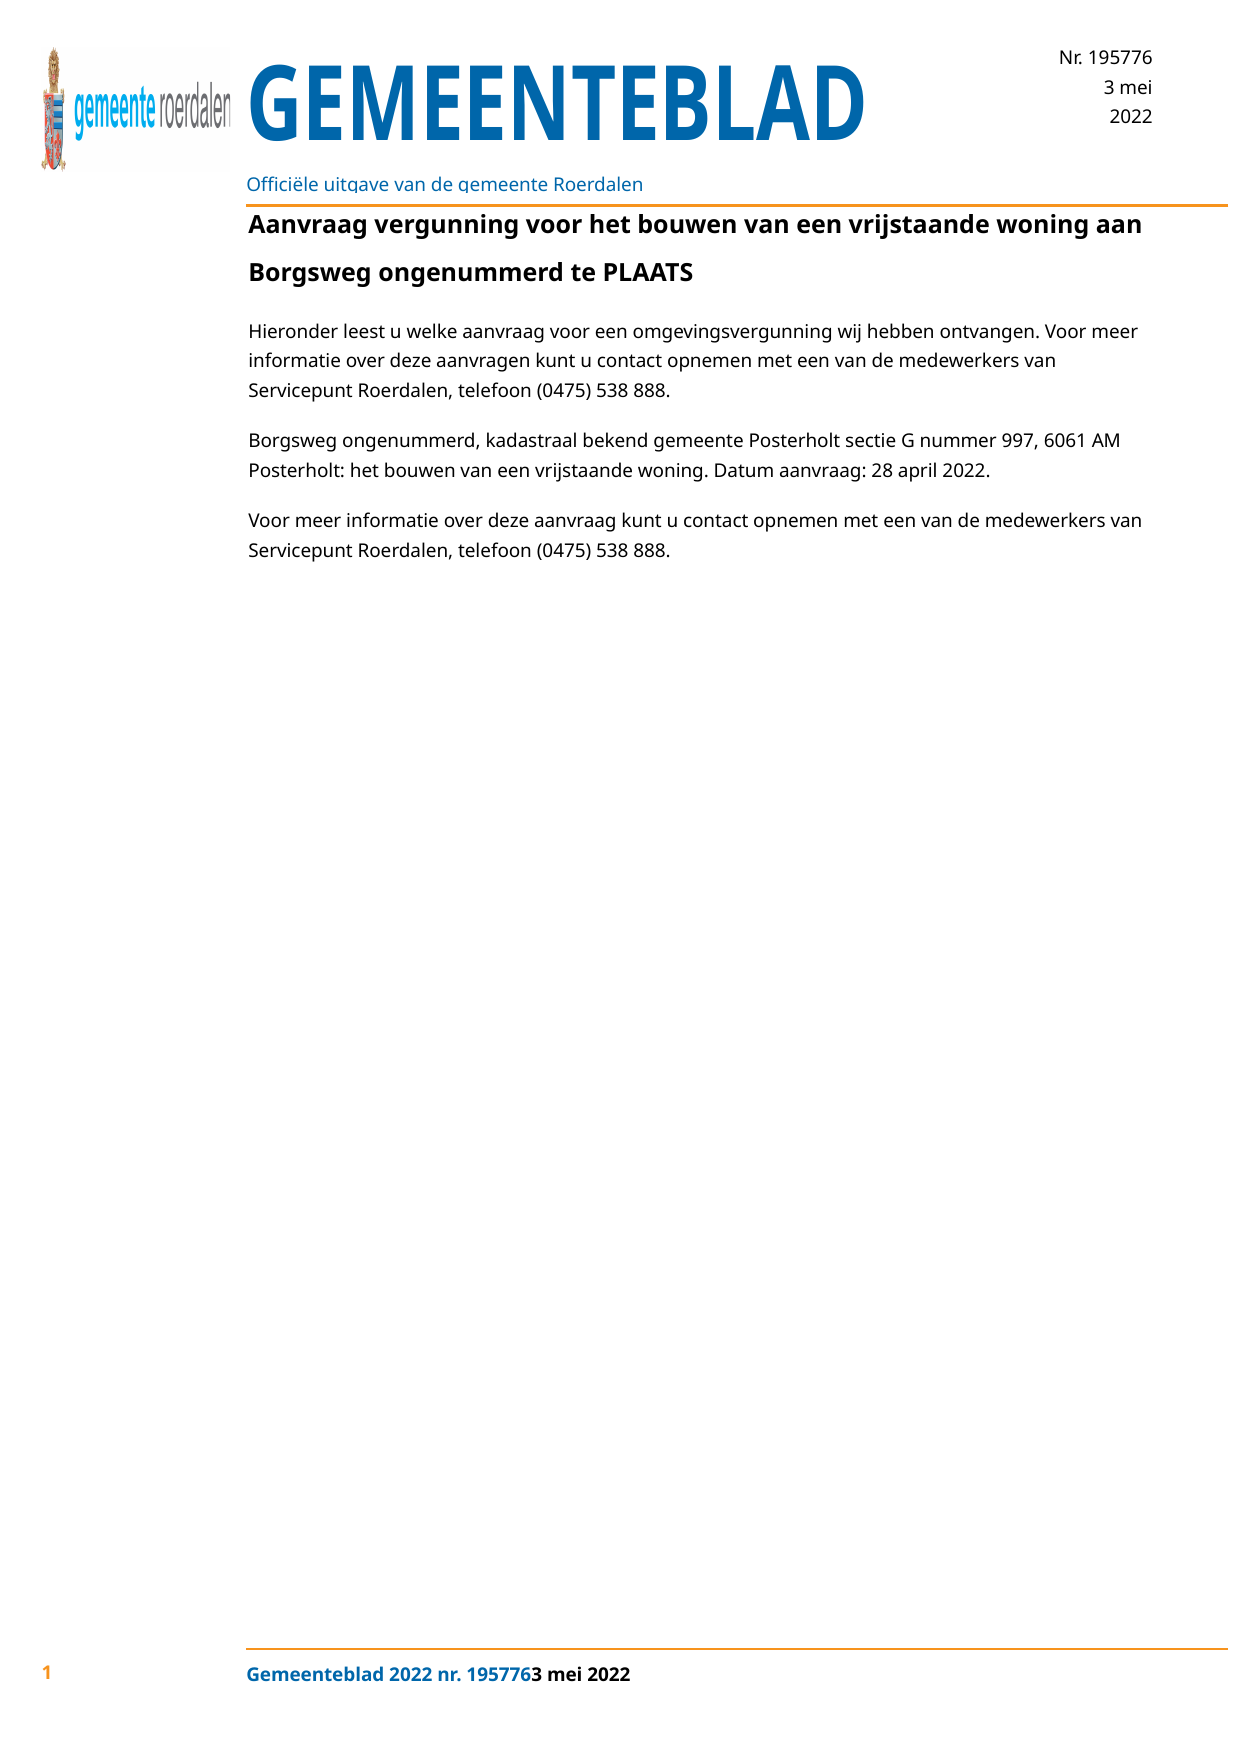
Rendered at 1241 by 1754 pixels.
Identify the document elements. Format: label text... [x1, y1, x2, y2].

picture [41, 47, 231, 172]
text Voor meer informatie over deze aanvraag kunt u contact opnemen met een van de medewerkers van Servicepunt Roerdalen, telefoon (0475) 538 888. [248, 507, 1152, 563]
text Borgsweg ongenummerd, kadastraal bekend gemeente Posterholt sectie G nummer 997, 6061 AM Posterholt: het bouwen van een vrijstaande woning. Datum aanvraag: 28 april 2022. [248, 427, 1152, 483]
text Hieronder leest u welke aanvraag voor een omgevingsvergunning wij hebben ontvangen. Voor meer informatie over deze aanvragen kunt u contact opnemen met een van de medewerkers van Servicepunt Roerdalen, telefoon (0475) 538 888. [248, 318, 1152, 403]
text Aanvraag vergunning voor het bouwen van een vrijstaande woning aan Borgsweg ongenummerd te PLAATS [248, 207, 1152, 288]
